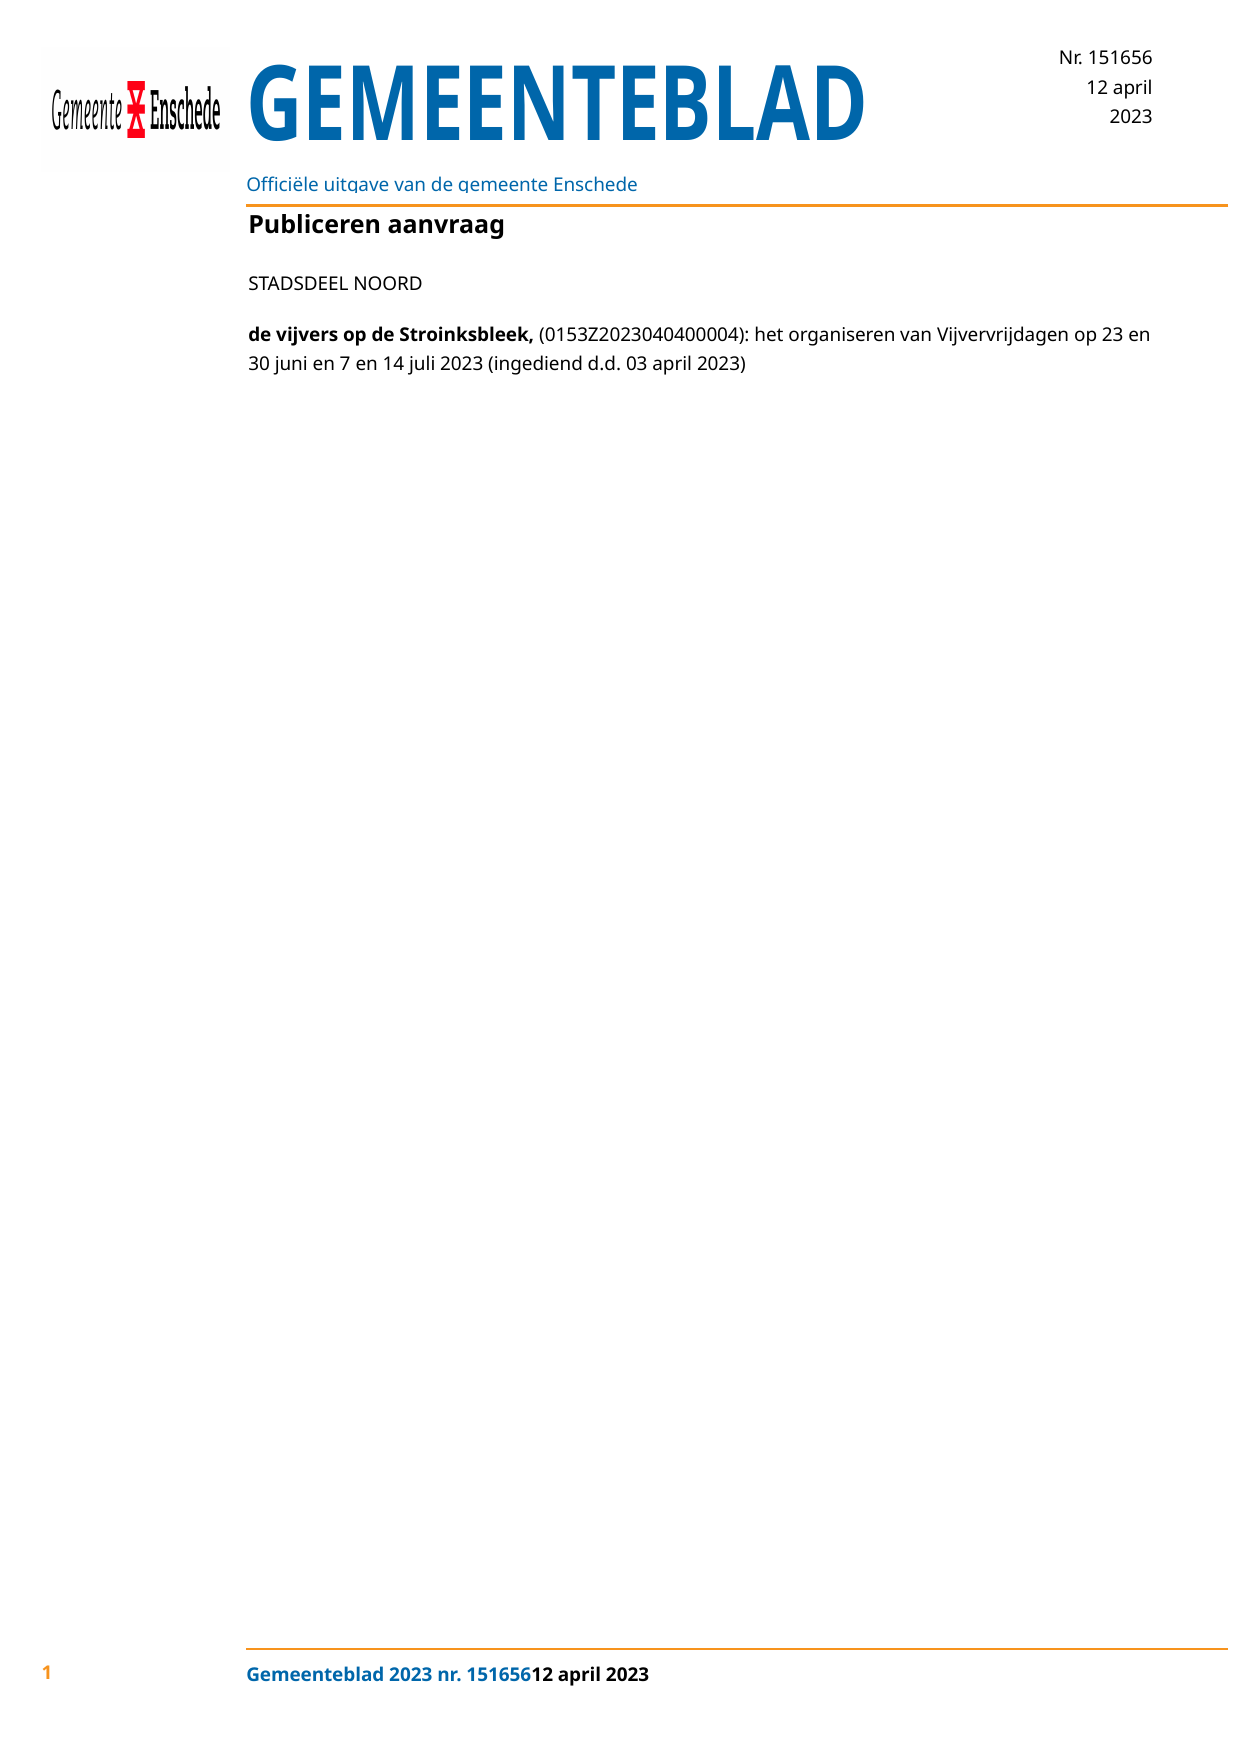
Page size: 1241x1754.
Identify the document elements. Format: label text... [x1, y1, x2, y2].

text de vijvers op de Stroinksbleek, (0153Z2023040400004): het organiseren van Vijvervrijdagen op 23 en 30 juni en 7 en 14 juli 2023 (ingediend d.d. 03 april 2023) [248, 321, 1152, 376]
picture [41, 47, 231, 172]
text STADSDEEL NOORD [248, 270, 1152, 296]
text Publiceren aanvraag [248, 207, 1152, 241]
